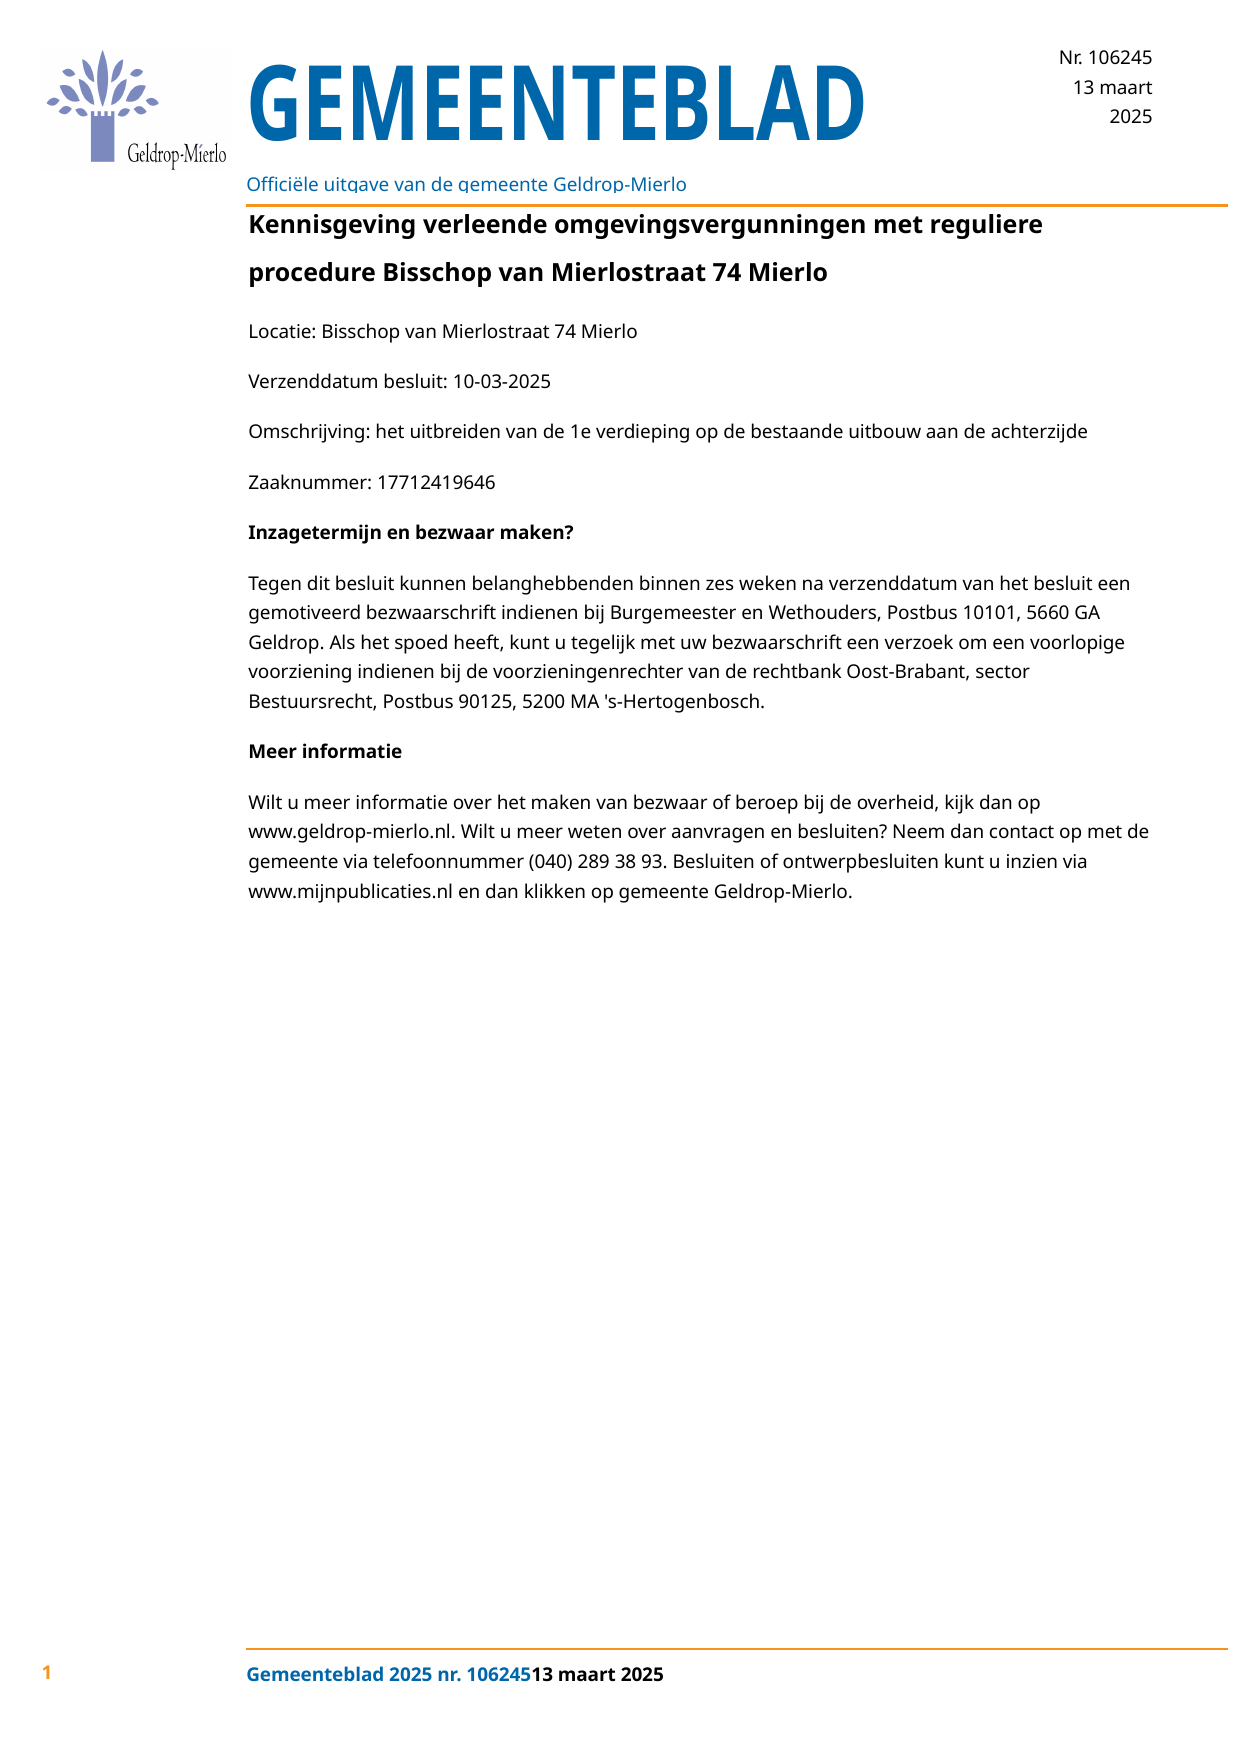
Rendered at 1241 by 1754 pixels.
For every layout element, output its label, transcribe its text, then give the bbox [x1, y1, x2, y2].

text Tegen dit besluit kunnen belanghebbenden binnen zes weken na verzenddatum van het besluit een gemotiveerd bezwaarschrift indienen bij Burgemeester en Wethouders, Postbus 10101, 5660 GA Geldrop. Als het spoed heeft, kunt u tegelijk met uw bezwaarschrift een verzoek om een voorlopige voorziening indienen bij de voorzieningenrechter van de rechtbank Oost-Brabant, sector Bestuursrecht, Postbus 90125, 5200 MA 's-Hertogenbosch. [248, 570, 1152, 714]
text Inzagetermijn en bezwaar maken? [248, 519, 1152, 545]
picture [41, 47, 231, 172]
text Kennisgeving verleende omgevingsvergunningen met reguliere procedure Bisschop van Mierlostraat 74 Mierlo [248, 207, 1152, 288]
text Meer informatie [248, 739, 1152, 764]
text Wilt u meer informatie over het maken van bezwaar of beroep bij de overheid, kijk dan op www.geldrop-mierlo.nl. Wilt u meer weten over aanvragen en besluiten? Neem dan contact op met de gemeente via telefoonnummer (040) 289 38 93. Besluiten of ontwerpbesluiten kunt u inzien via www.mijnpublicaties.nl en dan klikken op gemeente Geldrop-Mierlo. [248, 789, 1152, 904]
text Verzenddatum besluit: 10-03-2025 [248, 368, 1152, 394]
text Zaaknummer: 17712419646 [248, 469, 1152, 495]
text Locatie: Bisschop van Mierlostraat 74 Mierlo [248, 318, 1152, 344]
text Omschrijving: het uitbreiden van de 1e verdieping op de bestaande uitbouw aan de achterzijde [248, 419, 1152, 444]
